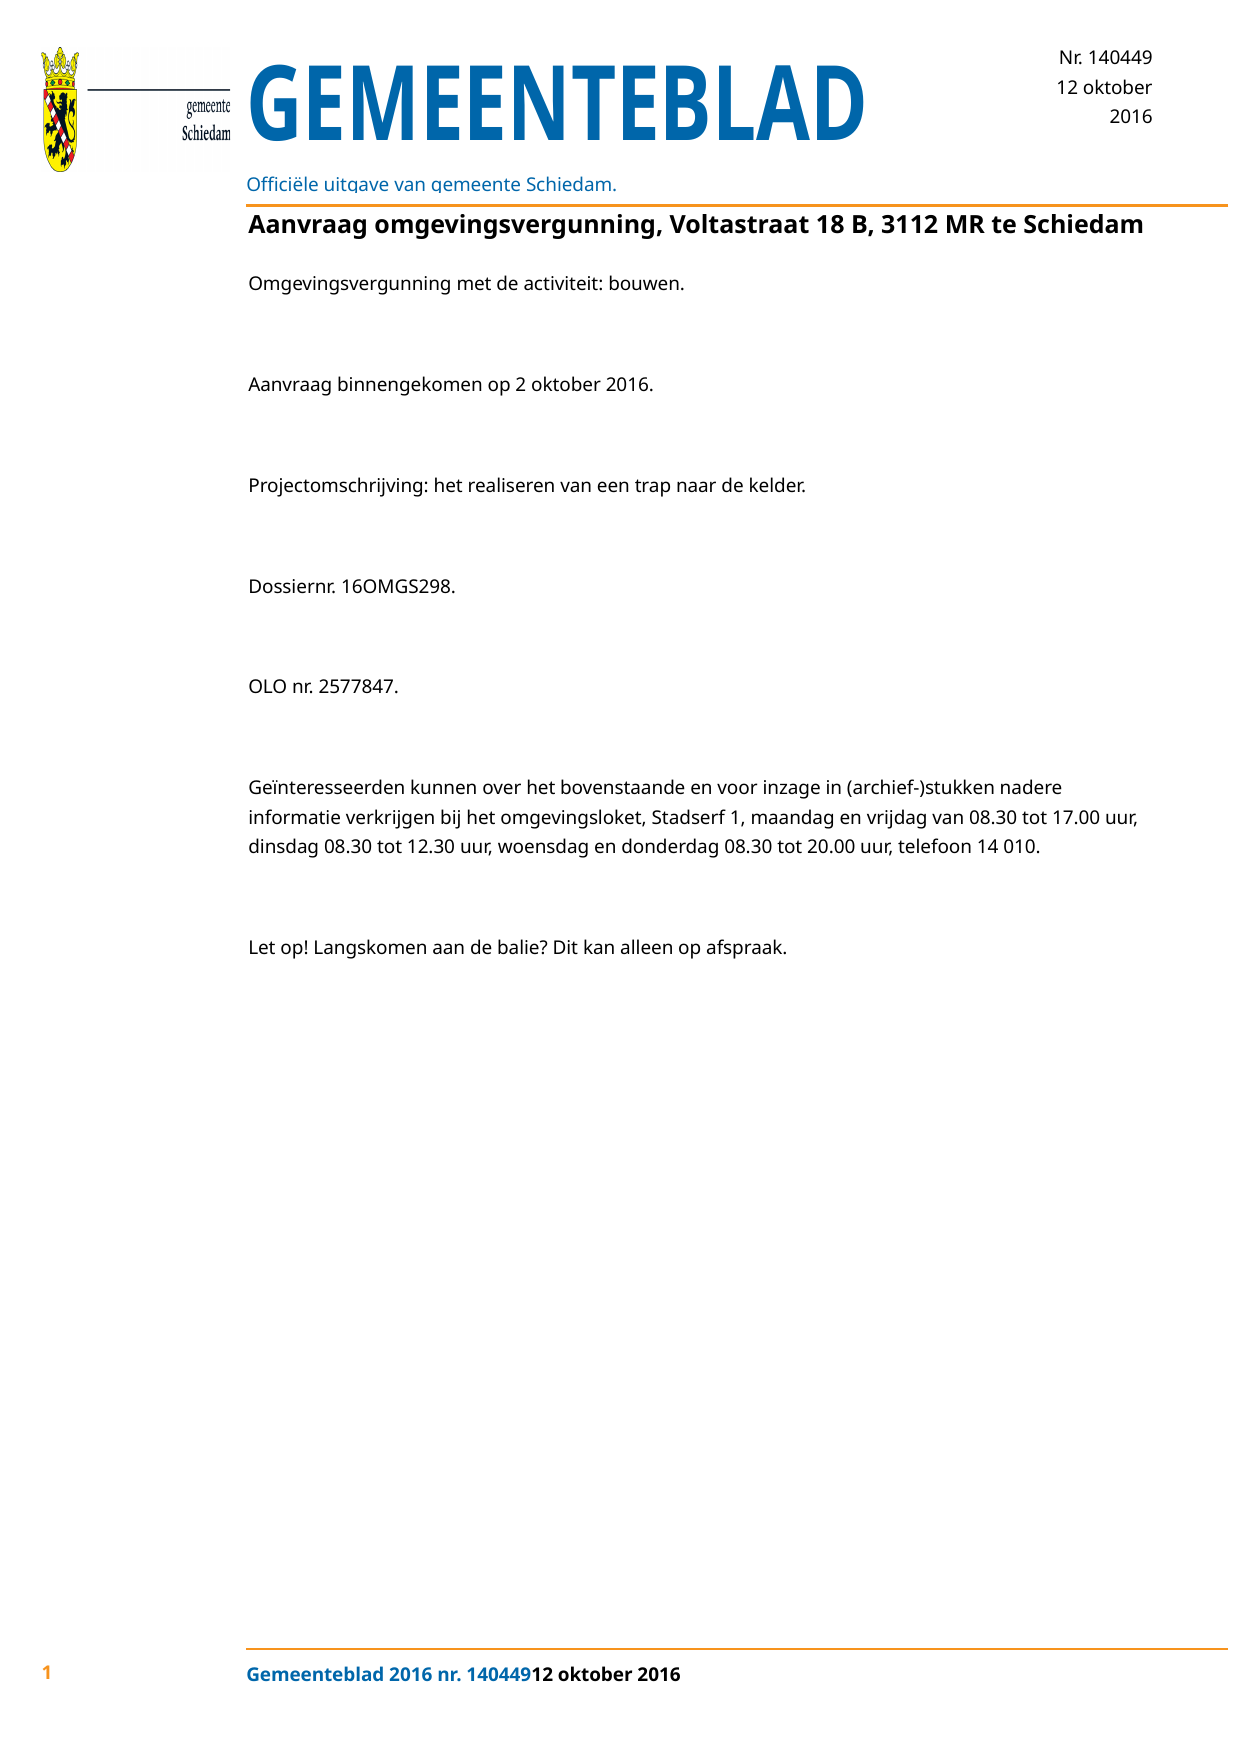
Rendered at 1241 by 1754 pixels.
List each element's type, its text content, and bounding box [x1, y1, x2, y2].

text Omgevingsvergunning met de activiteit: bouwen. [248, 270, 1152, 296]
text Let op! Langskomen aan de balie? Dit kan alleen op afspraak. [248, 934, 1152, 960]
text Projectomschrijving: het realiseren van een trap naar de kelder. [248, 472, 1152, 498]
text Dossiernr. 16OMGS298. [248, 573, 1152, 598]
text Geïnteresseerden kunnen over het bovenstaande en voor inzage in (archief-)stukken nadere informatie verkrijgen bij het omgevingsloket, Stadserf 1, maandag en vrijdag van 08.30 tot 17.00 uur, dinsdag 08.30 tot 12.30 uur, woensdag en donderdag 08.30 tot 20.00 uur, telefoon 14 010. [248, 774, 1152, 859]
text Aanvraag binnengekomen op 2 oktober 2016. [248, 371, 1152, 397]
text OLO nr. 2577847. [248, 674, 1152, 699]
text Aanvraag omgevingsvergunning, Voltastraat 18 B, 3112 MR te Schiedam [248, 207, 1152, 241]
picture [41, 47, 231, 172]
